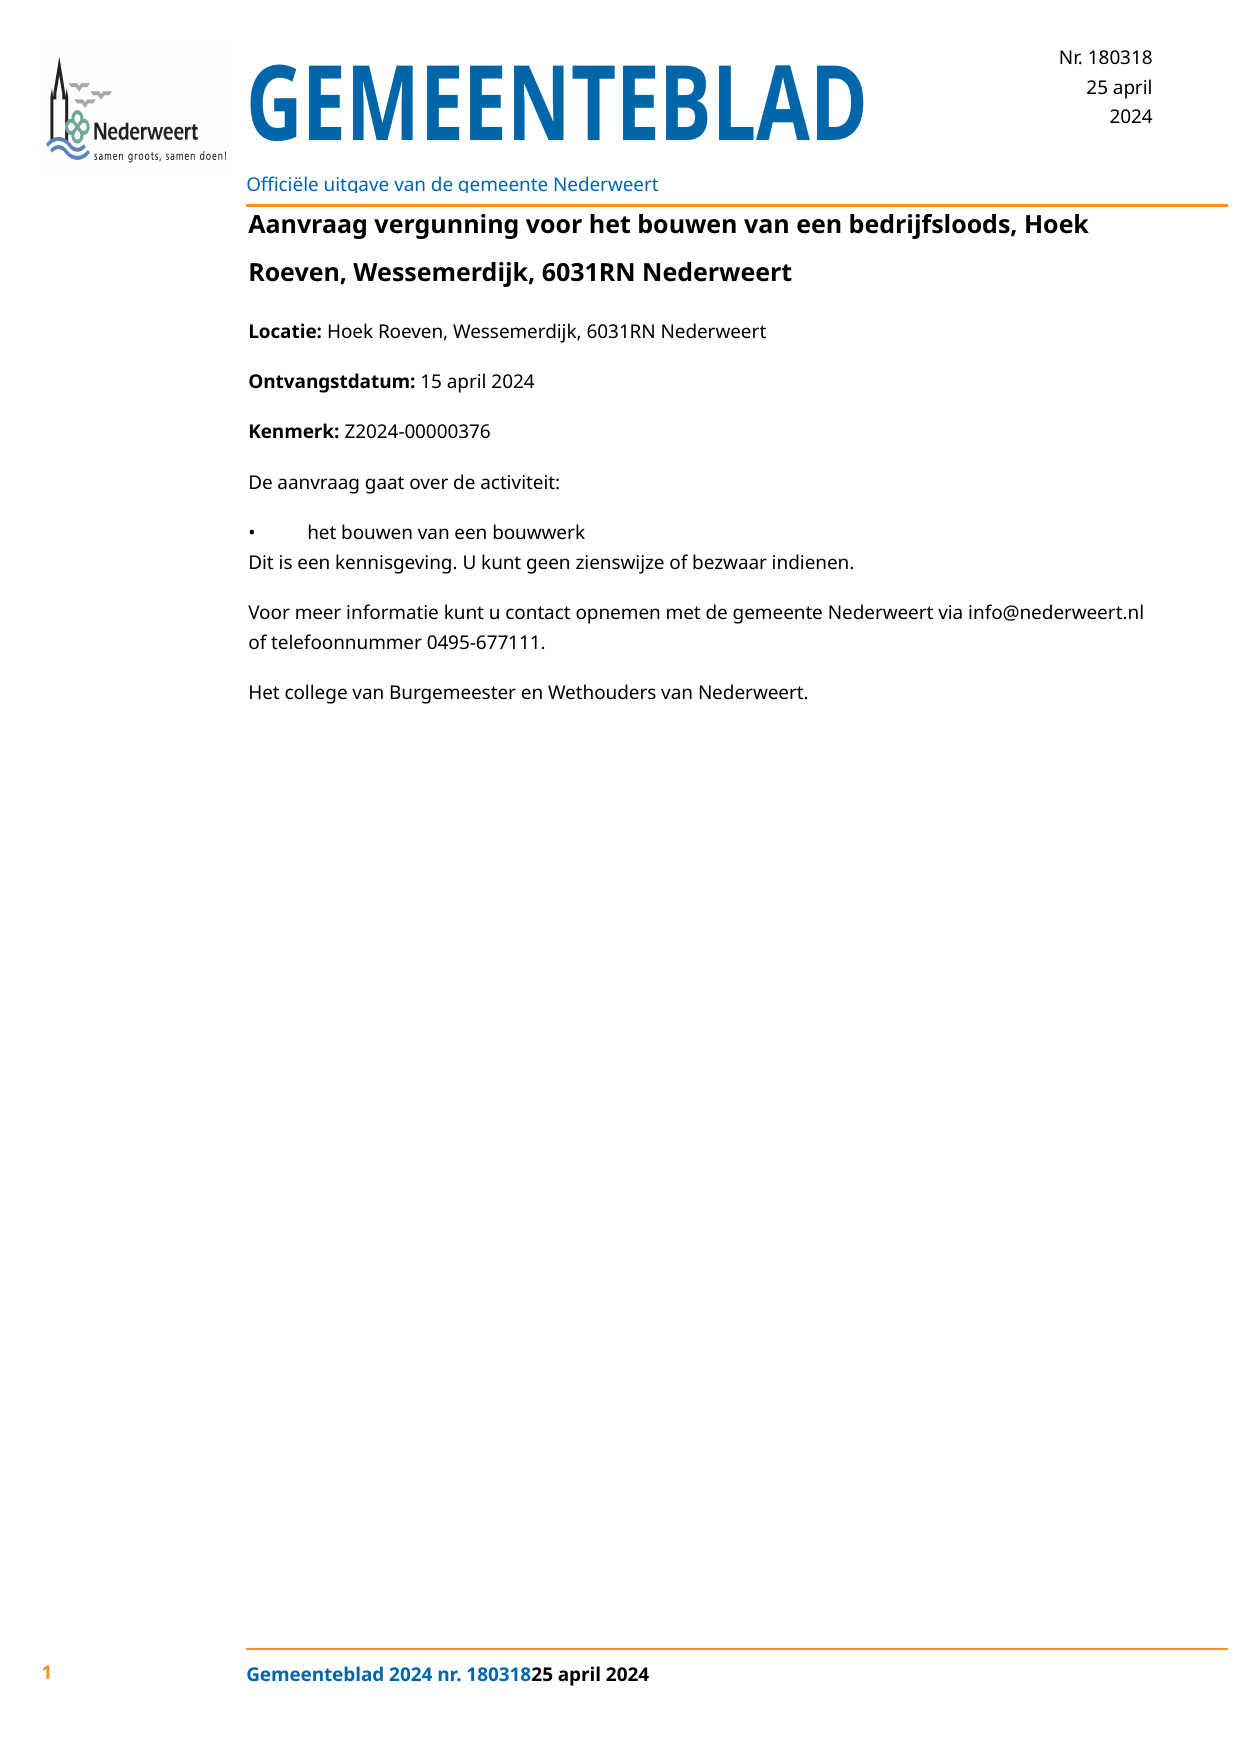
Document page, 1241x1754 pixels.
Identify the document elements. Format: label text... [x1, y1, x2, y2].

text Kenmerk: Z2024-00000376 [248, 419, 1152, 444]
picture [41, 47, 231, 172]
text Dit is een kennisgeving. U kunt geen zienswijze of bezwaar indienen. [248, 549, 1152, 575]
text Voor meer informatie kunt u contact opnemen met de gemeente Nederweert via info@nederweert.nl of telefoonnummer 0495-677111. [248, 599, 1152, 655]
text Ontvangstdatum: 15 april 2024 [248, 368, 1152, 394]
list het bouwen van een bouwwerk [248, 519, 1152, 545]
text De aanvraag gaat over de activiteit: [248, 469, 1152, 495]
text Locatie: Hoek Roeven, Wessemerdijk, 6031RN Nederweert [248, 318, 1152, 344]
text Het college van Burgemeester en Wethouders van Nederweert. [248, 679, 1152, 705]
text Aanvraag vergunning voor het bouwen van een bedrijfsloods, Hoek Roeven, Wessemerdijk, 6031RN Nederweert [248, 207, 1152, 288]
